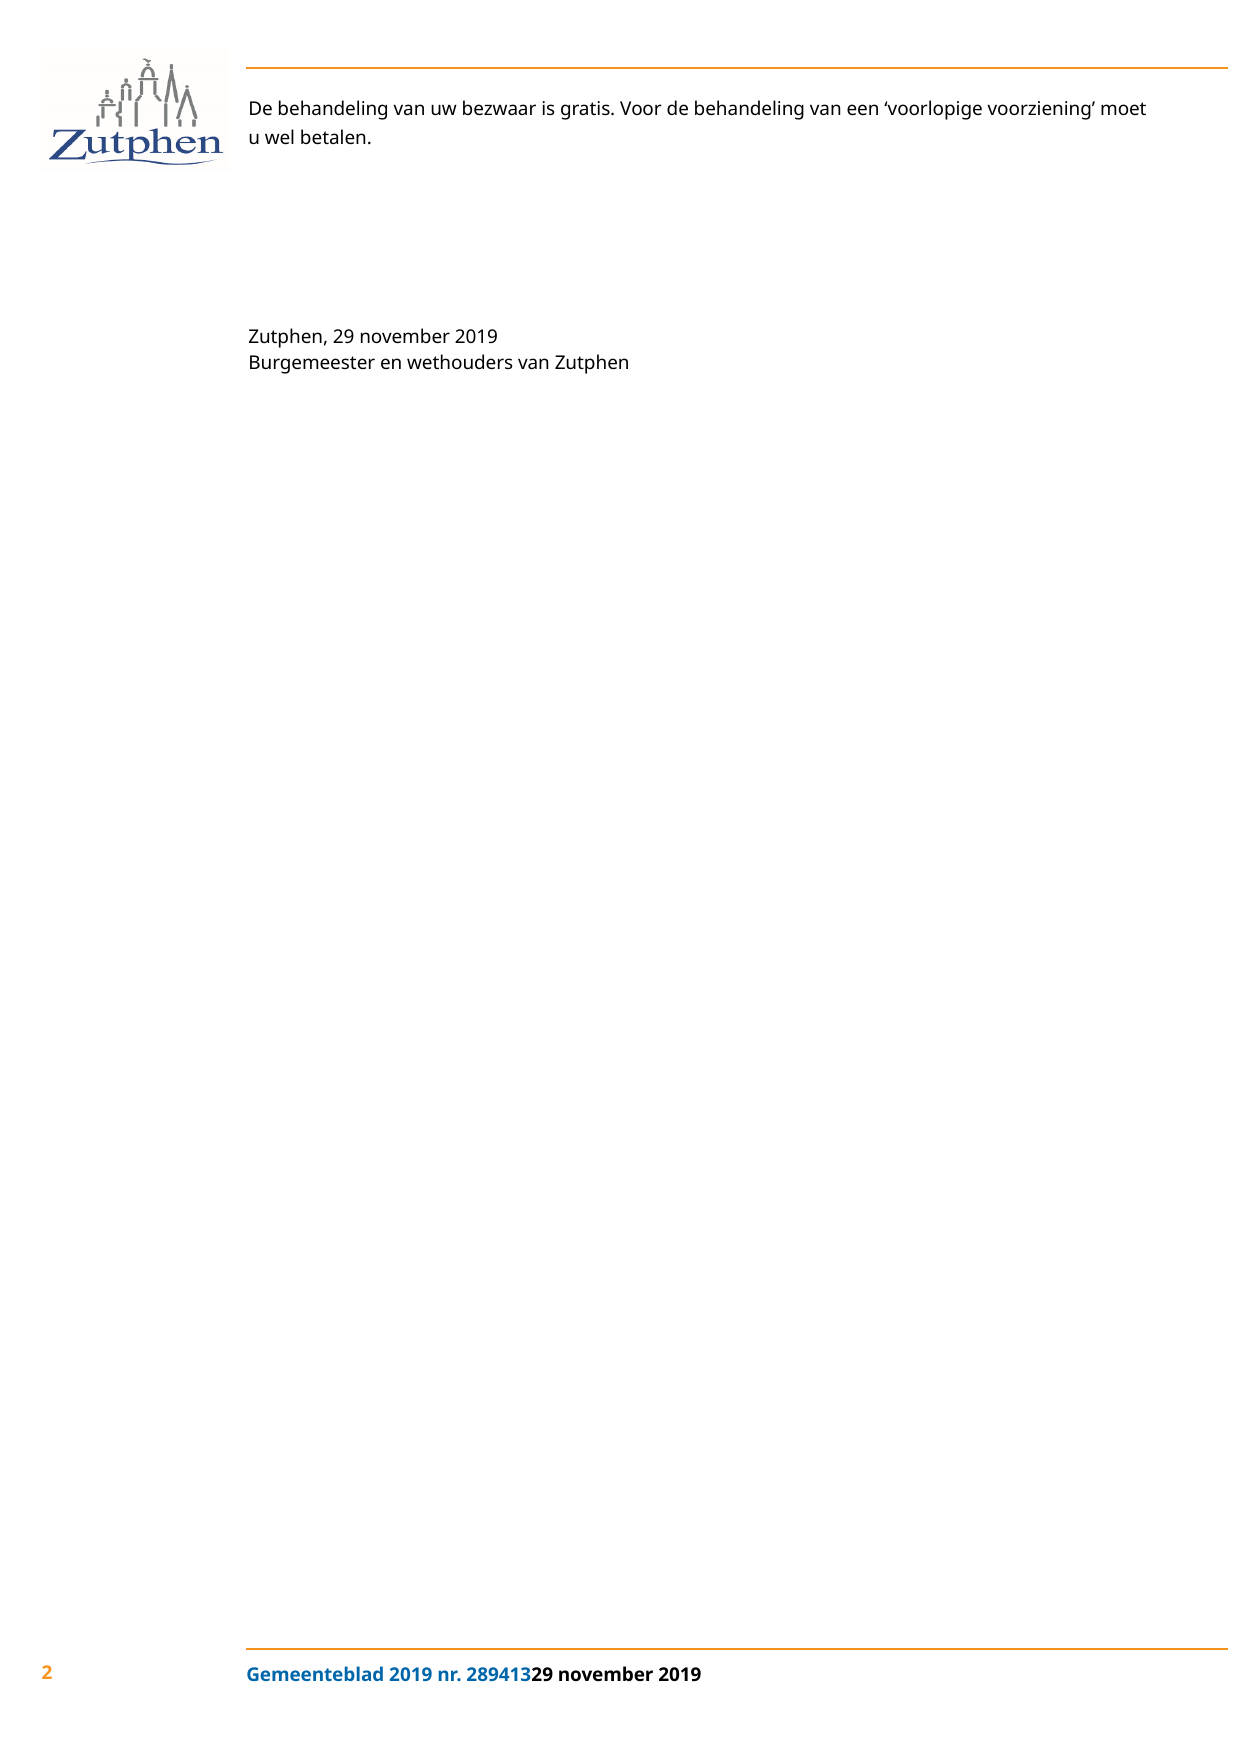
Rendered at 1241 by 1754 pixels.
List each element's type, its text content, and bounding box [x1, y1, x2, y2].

text De behandeling van uw bezwaar is gratis. Voor de behandeling van een ‘voorlopige voorziening’ moet u wel betalen. [248, 95, 1152, 150]
text Burgemeester en wethouders van Zutphen [248, 349, 1152, 375]
text Zutphen, 29 november 2019 [248, 323, 1152, 349]
picture [41, 47, 231, 172]
